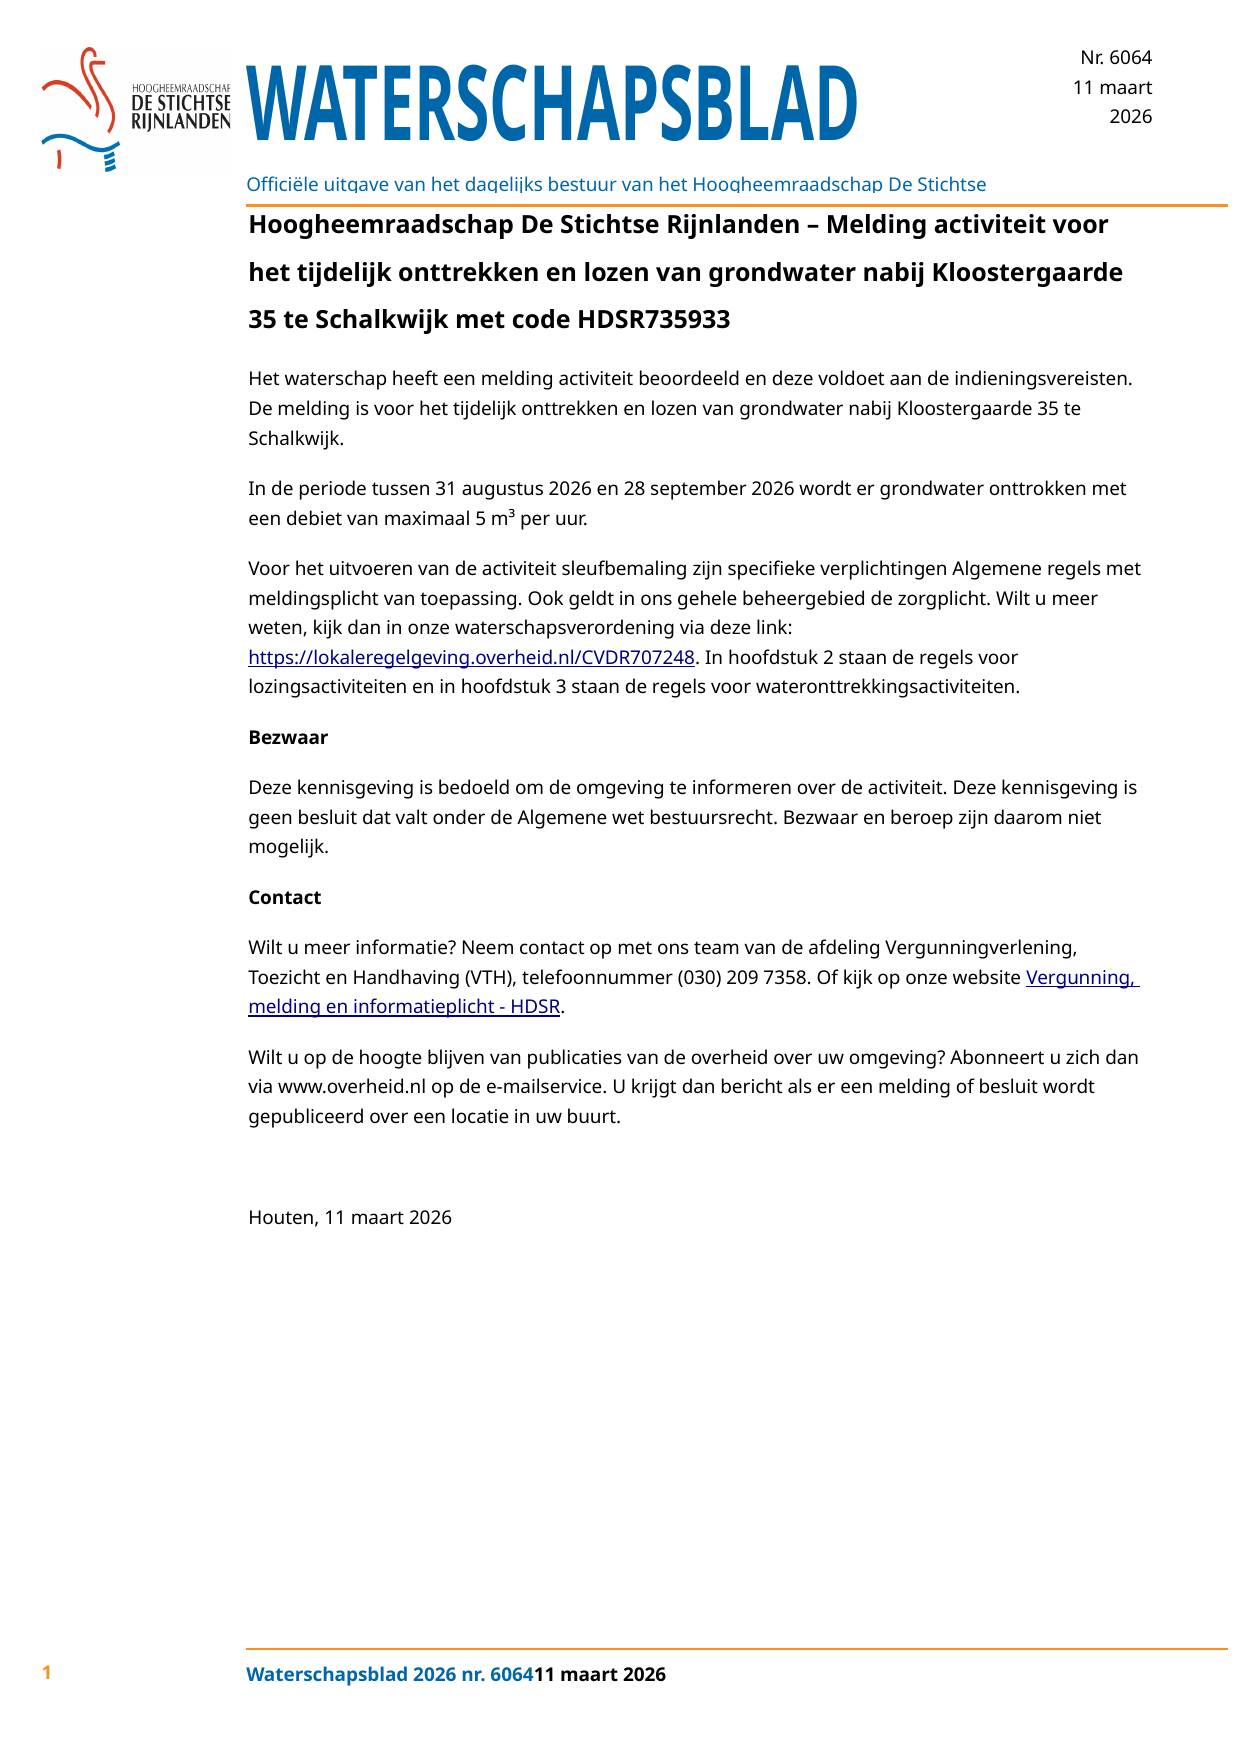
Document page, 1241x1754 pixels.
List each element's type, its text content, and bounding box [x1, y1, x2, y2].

picture [41, 47, 231, 172]
text Het waterschap heeft een melding activiteit beoordeeld en deze voldoet aan de indieningsvereisten. De melding is voor het tijdelijk onttrekken en lozen van grondwater nabij Kloostergaarde 35 te Schalkwijk. [248, 366, 1152, 450]
text Voor het uitvoeren van de activiteit sleufbemaling zijn specifieke verplichtingen Algemene regels met meldingsplicht van toepassing. Ook geldt in ons gehele beheergebied de zorgplicht. Wilt u meer weten, kijk dan in onze waterschapsverordening via deze link: https://lokaleregelgeving.overheid.nl/CVDR707248. In hoofdstuk 2 staan de regels voor lozingsactiviteiten en in hoofdstuk 3 staan de regels voor wateronttrekkingsactiviteiten. [248, 555, 1152, 699]
text Houten, 11 maart 2026 [248, 1204, 1152, 1229]
text Deze kennisgeving is bedoeld om de omgeving te informeren over de activiteit. Deze kennisgeving is geen besluit dat valt onder de Algemene wet bestuursrecht. Bezwaar en beroep zijn daarom niet mogelijk. [248, 774, 1152, 859]
text Wilt u op de hoogte blijven van publicaties van de overheid over uw omgeving? Abonneert u zich dan via www.overheid.nl op de e-mailservice. U krijgt dan bericht als er een melding of besluit wordt gepubliceerd over een locatie in uw buurt. [248, 1044, 1152, 1129]
text In de periode tussen 31 augustus 2026 en 28 september 2026 wordt er grondwater onttrokken met een debiet van maximaal 5 m³ per uur. [248, 475, 1152, 530]
text Wilt u meer informatie? Neem contact op met ons team van de afdeling Vergunningverlening, Toezicht en Handhaving (VTH), telefoonnummer (030) 209 7358. Of kijk op onze website Vergunning, melding en informatieplicht - HDSR. [248, 934, 1152, 1019]
text Hoogheemraadschap De Stichtse Rijnlanden – Melding activiteit voor het tijdelijk onttrekken en lozen van grondwater nabij Kloostergaarde 35 te Schalkwijk met code HDSR735933 [248, 207, 1152, 336]
text Bezwaar [248, 724, 1152, 749]
text Contact [248, 884, 1152, 909]
